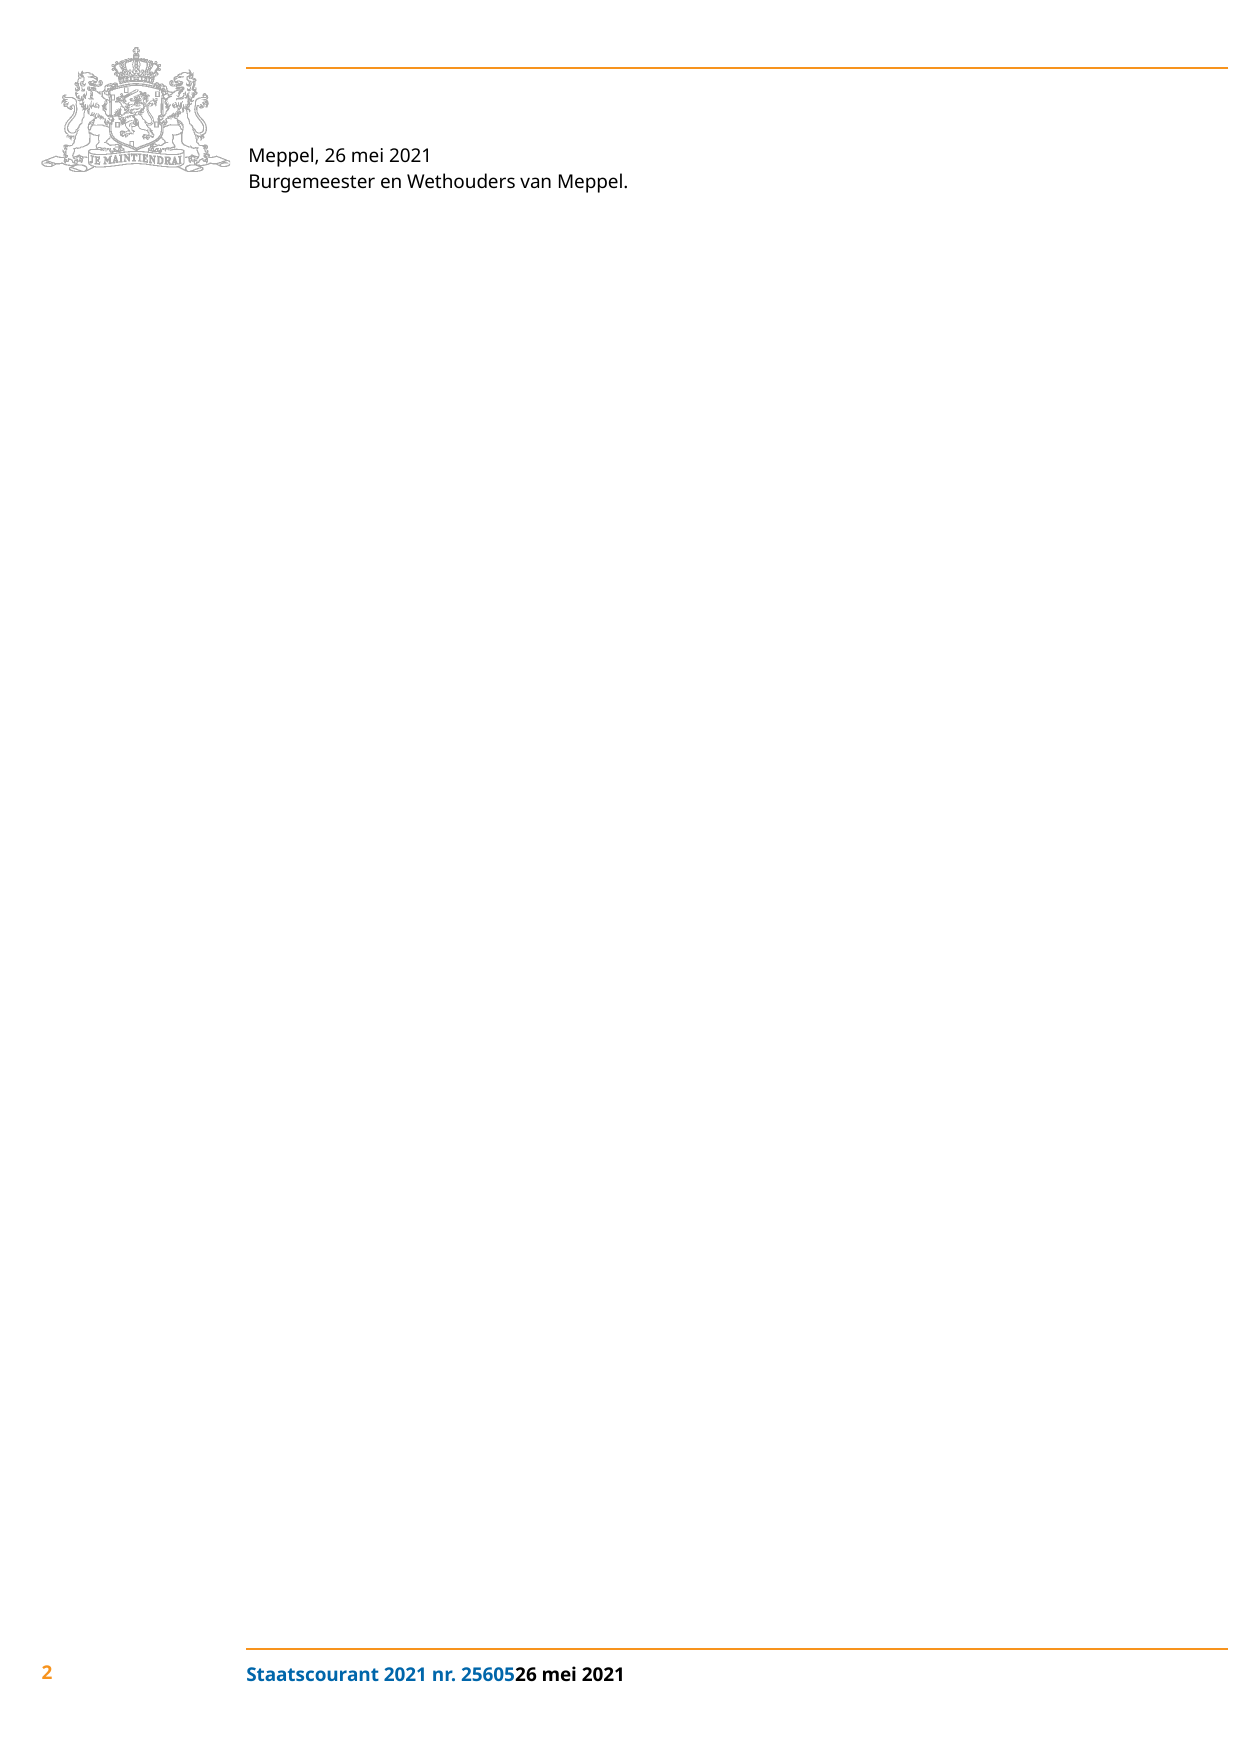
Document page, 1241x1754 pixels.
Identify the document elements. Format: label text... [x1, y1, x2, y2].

picture [41, 47, 231, 172]
text Burgemeester en Wethouders van Meppel. [248, 168, 1152, 194]
text Meppel, 26 mei 2021 [248, 143, 1152, 168]
